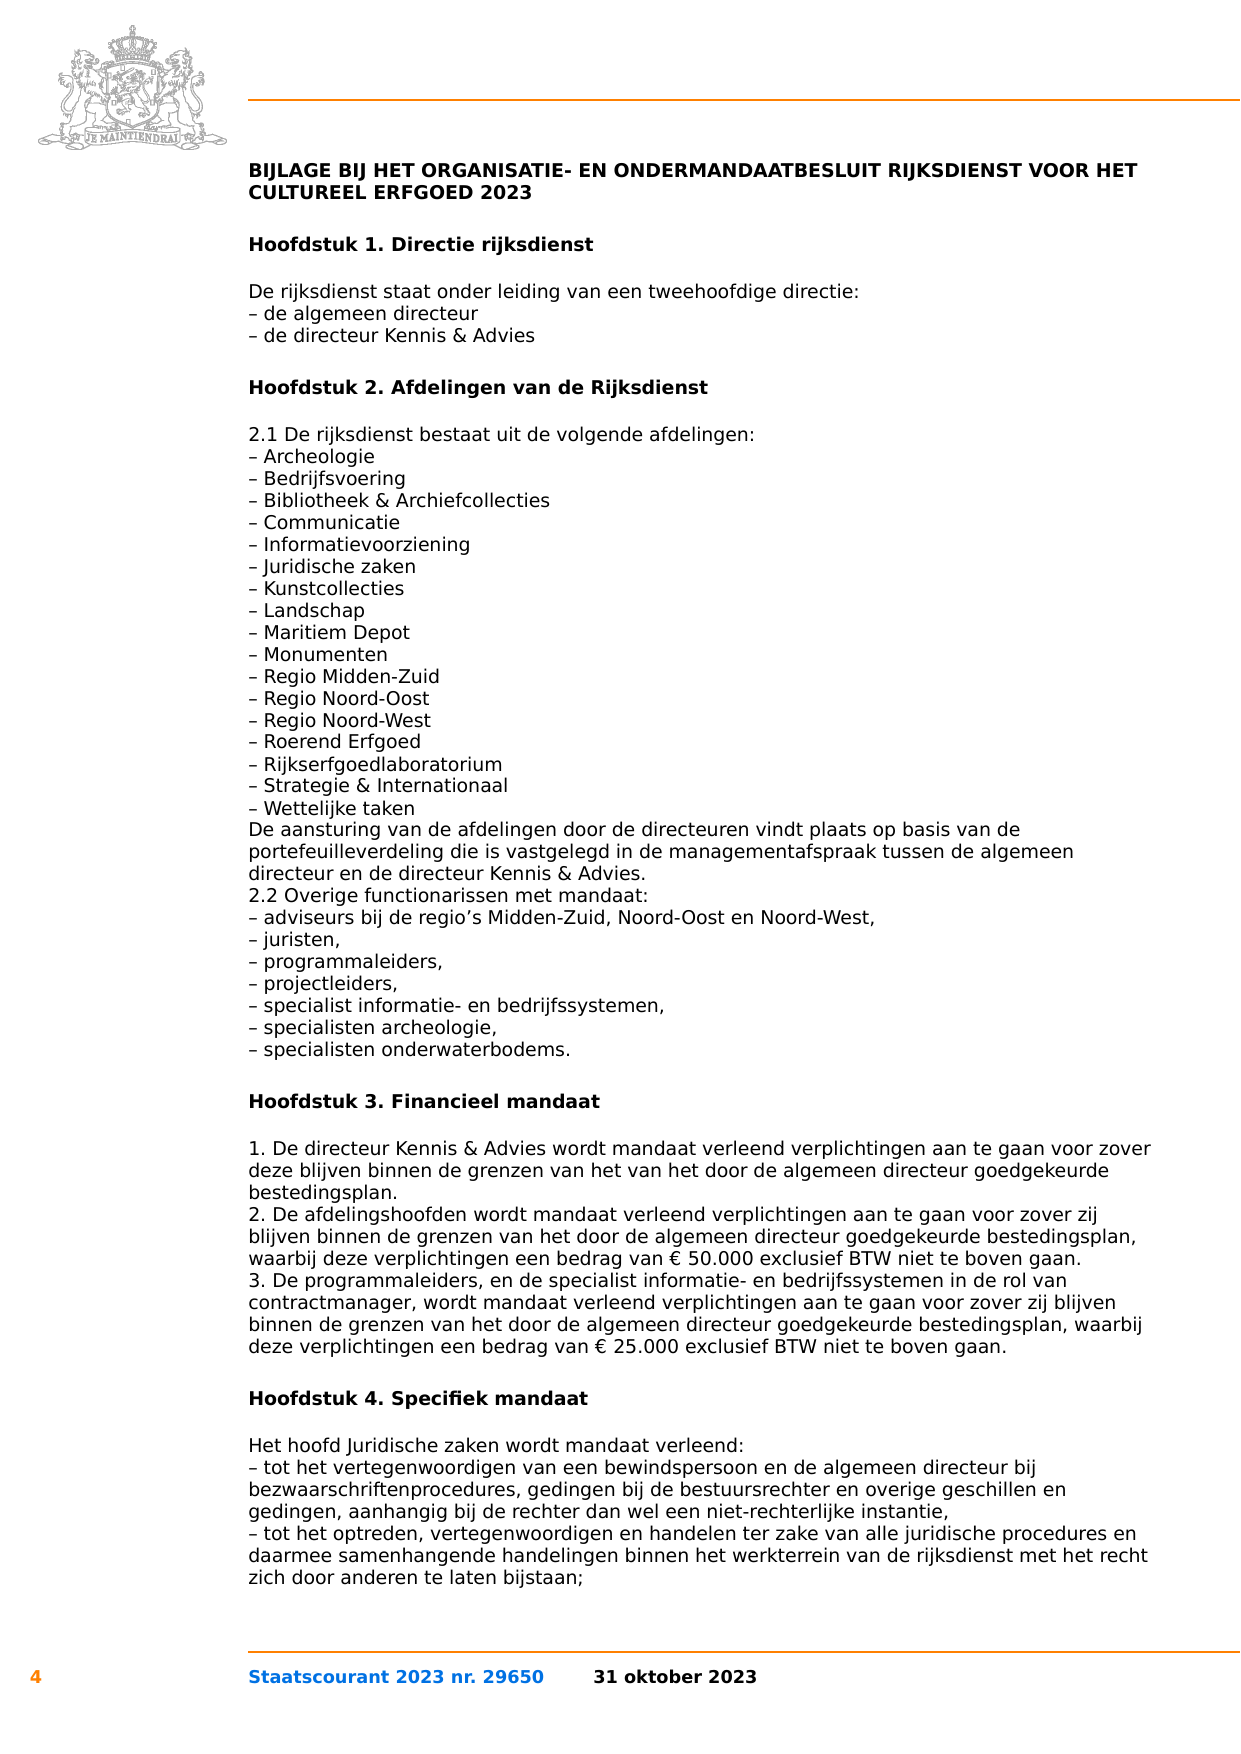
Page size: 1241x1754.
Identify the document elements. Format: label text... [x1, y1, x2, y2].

text – Regio Noord-Oost [248, 687, 1163, 709]
text – programmaleiders, [248, 951, 1163, 973]
subtitle Hoofdstuk 4. Specifiek mandaat [248, 1388, 1163, 1410]
text – Rijkserfgoedlaboratorium [248, 753, 1163, 775]
text – de algemeen directeur [248, 303, 1163, 325]
subtitle BIJLAGE BIJ HET ORGANISATIE- EN ONDERMANDAATBESLUIT RIJKSDIENST VOOR HET CULTUREEL ERFGOED 2023 [248, 160, 1163, 204]
text – Bedrijfsvoering [248, 468, 1163, 490]
text De rijksdienst staat onder leiding van een tweehoofdige directie: [248, 281, 1163, 303]
text – Archeologie [248, 446, 1163, 468]
text – Monumenten [248, 643, 1163, 666]
text – juristen, [248, 929, 1163, 951]
text – Regio Noord-West [248, 709, 1163, 731]
text – tot het vertegenwoordigen van een bewindspersoon en de algemeen directeur bij bezwaarschriftenprocedures, gedingen bij de bestuursrechter en overige geschillen en gedingen, aanhangig bij de rechter dan wel een niet-rechterlijke instantie, [248, 1457, 1163, 1523]
subtitle Hoofdstuk 2. Afdelingen van de Rijksdienst [248, 377, 1163, 399]
text – Regio Midden-Zuid [248, 666, 1163, 687]
subtitle Hoofdstuk 3. Financieel mandaat [248, 1091, 1163, 1113]
text – Landschap [248, 599, 1163, 622]
text – specialisten onderwaterbodems. [248, 1039, 1163, 1061]
text – Strategie & Internationaal [248, 775, 1163, 797]
text – Juridische zaken [248, 556, 1163, 578]
text – tot het optreden, vertegenwoordigen en handelen ter zake van alle juridische procedures en daarmee samenhangende handelingen binnen het werkterrein van de rijksdienst met het recht zich door anderen te laten bijstaan; [248, 1523, 1163, 1589]
text – Kunstcollecties [248, 578, 1163, 599]
text – projectleiders, [248, 973, 1163, 995]
text – specialist informatie- en bedrijfssystemen, [248, 995, 1163, 1017]
text 2. De afdelingshoofden wordt mandaat verleend verplichtingen aan te gaan voor zover zij blijven binnen de grenzen van het door de algemeen directeur goedgekeurde bestedingsplan, waarbij deze verplichtingen een bedrag van € 50.000 exclusief BTW niet te boven gaan. [248, 1204, 1163, 1270]
picture [38, 25, 227, 150]
text – Communicatie [248, 512, 1163, 534]
text 2.2 Overige functionarissen met mandaat: [248, 885, 1163, 907]
text – de directeur Kennis & Advies [248, 325, 1163, 347]
text – Roerend Erfgoed [248, 731, 1163, 753]
text – Bibliotheek & Archiefcollecties [248, 490, 1163, 512]
text – specialisten archeologie, [248, 1017, 1163, 1039]
text – adviseurs bij de regio’s Midden-Zuid, Noord-Oost en Noord-West, [248, 907, 1163, 929]
text De aansturing van de afdelingen door de directeuren vindt plaats op basis van de portefeuilleverdeling die is vastgelegd in de managementafspraak tussen de algemeen directeur en de directeur Kennis & Advies. [248, 819, 1163, 885]
text 2.1 De rijksdienst bestaat uit de volgende afdelingen: [248, 424, 1163, 446]
text Het hoofd Juridische zaken wordt mandaat verleend: [248, 1435, 1163, 1457]
text 1. De directeur Kennis & Advies wordt mandaat verleend verplichtingen aan te gaan voor zover deze blijven binnen de grenzen van het van het door de algemeen directeur goedgekeurde bestedingsplan. [248, 1138, 1163, 1204]
text – Maritiem Depot [248, 622, 1163, 643]
text – Wettelijke taken [248, 797, 1163, 819]
text – Informatievoorziening [248, 534, 1163, 556]
subtitle Hoofdstuk 1. Directie rijksdienst [248, 234, 1163, 256]
text 3. De programmaleiders, en de specialist informatie- en bedrijfssystemen in de rol van contractmanager, wordt mandaat verleend verplichtingen aan te gaan voor zover zij blijven binnen de grenzen van het door de algemeen directeur goedgekeurde bestedingsplan, waarbij deze verplichtingen een bedrag van € 25.000 exclusief BTW niet te boven gaan. [248, 1270, 1163, 1358]
